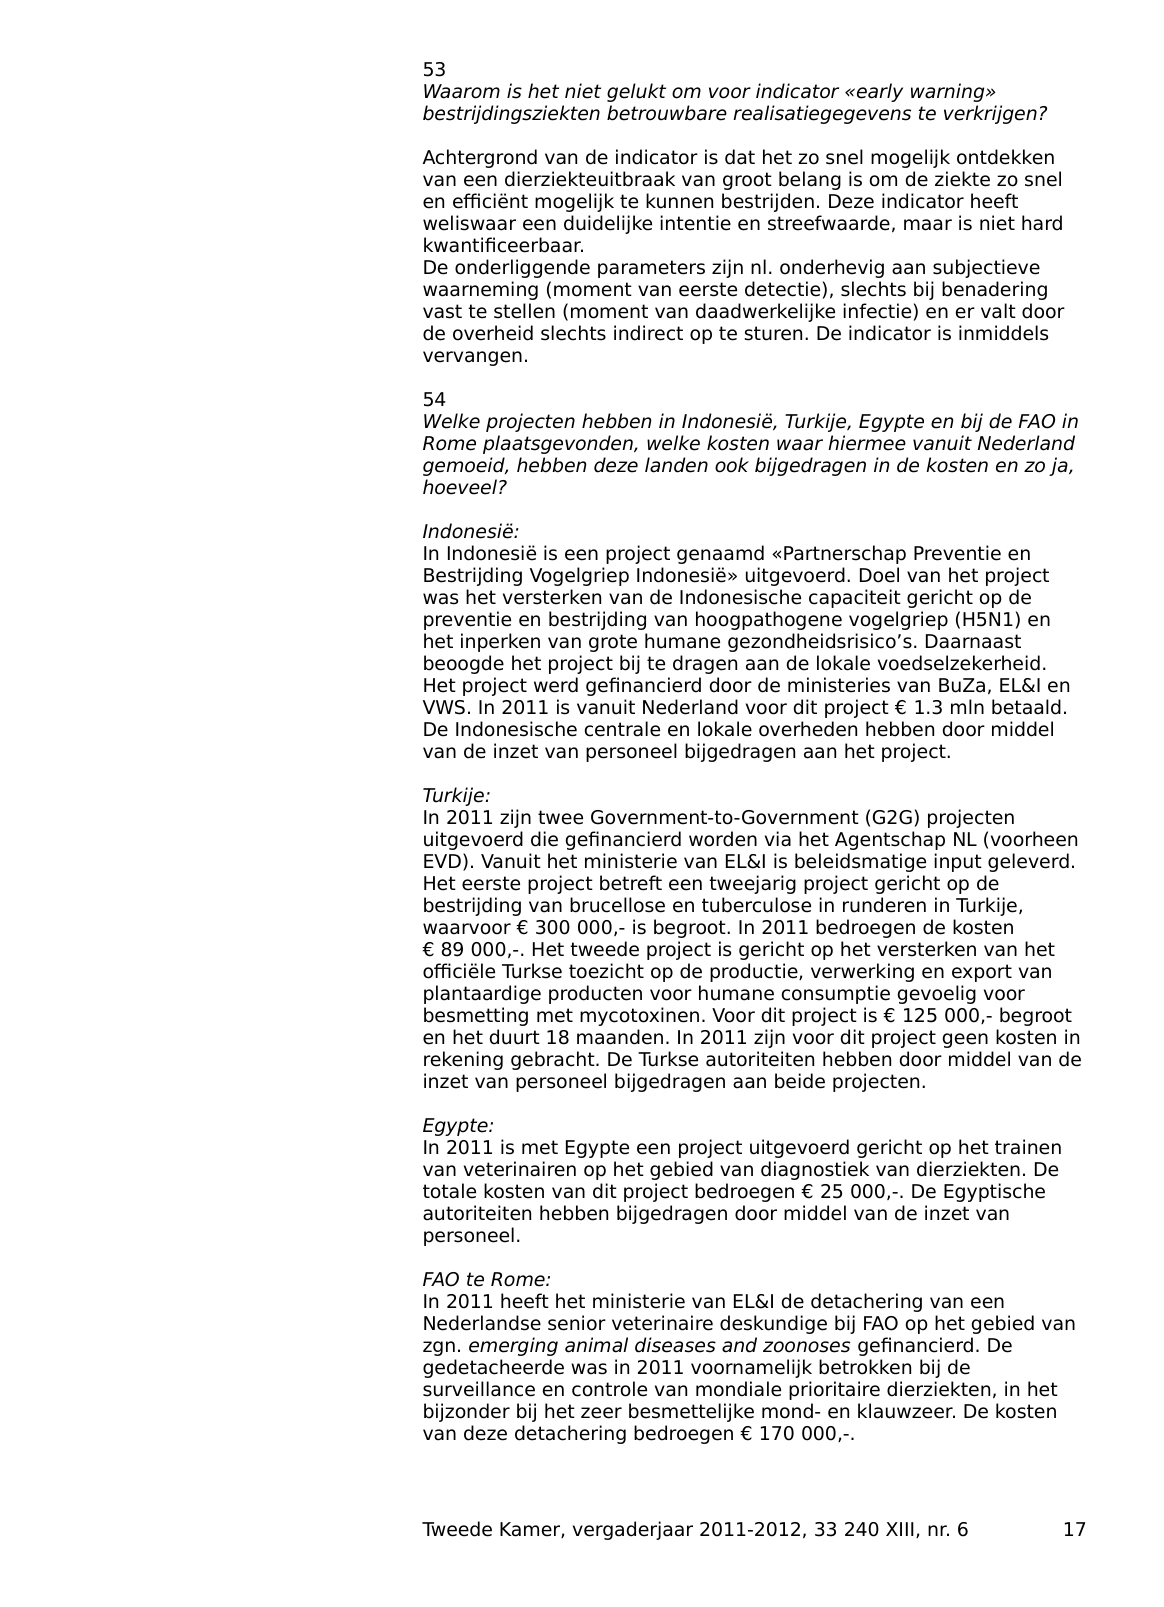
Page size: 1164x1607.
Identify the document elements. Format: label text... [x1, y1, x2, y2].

text Turkije: [422, 785, 1087, 807]
text Egypte: [422, 1115, 1087, 1137]
text In 2011 heeft het ministerie van EL&I de detachering van een Nederlandse senior veterinaire deskundige bij FAO op het gebied van zgn. emerging animal diseases and zoonoses gefinancierd. De gedetacheerde was in 2011 voornamelijk betrokken bij de surveillance en controle van mondiale prioritaire dierziekten, in het bijzonder bij het zeer besmettelijke mond- en klauwzeer. De kosten van deze detachering bedroegen € 170 000,-. [422, 1291, 1087, 1445]
text De onderliggende parameters zijn nl. onderhevig aan subjectieve waarneming (moment van eerste detectie), slechts bij benadering vast te stellen (moment van daadwerkelijke infectie) en er valt door de overheid slechts indirect op te sturen. De indicator is inmiddels vervangen. [422, 257, 1087, 367]
text 54 [422, 389, 1087, 411]
text In 2011 is met Egypte een project uitgevoerd gericht op het trainen van veterinairen op het gebied van diagnostiek van dierziekten. De totale kosten van dit project bedroegen € 25 000,-. De Egyptische autoriteiten hebben bijgedragen door middel van de inzet van personeel. [422, 1137, 1087, 1247]
text 53 [422, 59, 1087, 81]
text Indonesië: [422, 521, 1087, 543]
text In Indonesië is een project genaamd «Partnerschap Preventie en Bestrijding Vogelgriep Indonesië» uitgevoerd. Doel van het project was het versterken van de Indonesische capaciteit gericht op de preventie en bestrijding van hoogpathogene vogelgriep (H5N1) en het inperken van grote humane gezondheidsrisico’s. Daarnaast beoogde het project bij te dragen aan de lokale voedselzekerheid. Het project werd gefinancierd door de ministeries van BuZa, EL&I en VWS. In 2011 is vanuit Nederland voor dit project € 1.3 mln betaald. De Indonesische centrale en lokale overheden hebben door middel van de inzet van personeel bijgedragen aan het project. [422, 543, 1087, 763]
text FAO te Rome: [422, 1269, 1087, 1291]
text Waarom is het niet gelukt om voor indicator «early warning» bestrijdingsziekten betrouwbare realisatiegegevens te verkrijgen? [422, 81, 1087, 125]
text Welke projecten hebben in Indonesië, Turkije, Egypte en bij de FAO in Rome plaatsgevonden, welke kosten waar hiermee vanuit Nederland gemoeid, hebben deze landen ook bijgedragen in de kosten en zo ja, hoeveel? [422, 411, 1087, 499]
text In 2011 zijn twee Government-to-Government (G2G) projecten uitgevoerd die gefinancierd worden via het Agentschap NL (voorheen EVD). Vanuit het ministerie van EL&I is beleidsmatige input geleverd. Het eerste project betreft een tweejarig project gericht op de bestrijding van brucellose en tuberculose in runderen in Turkije, waarvoor € 300 000,- is begroot. In 2011 bedroegen de kosten € 89 000,-. Het tweede project is gericht op het versterken van het officiële Turkse toezicht op de productie, verwerking en export van plantaardige producten voor humane consumptie gevoelig voor besmetting met mycotoxinen. Voor dit project is € 125 000,- begroot en het duurt 18 maanden. In 2011 zijn voor dit project geen kosten in rekening gebracht. De Turkse autoriteiten hebben door middel van de inzet van personeel bijgedragen aan beide projecten. [422, 807, 1087, 1093]
text Achtergrond van de indicator is dat het zo snel mogelijk ontdekken van een dierziekteuitbraak van groot belang is om de ziekte zo snel en efficiënt mogelijk te kunnen bestrijden. Deze indicator heeft weliswaar een duidelijke intentie en streefwaarde, maar is niet hard kwantificeerbaar. [422, 147, 1087, 257]
